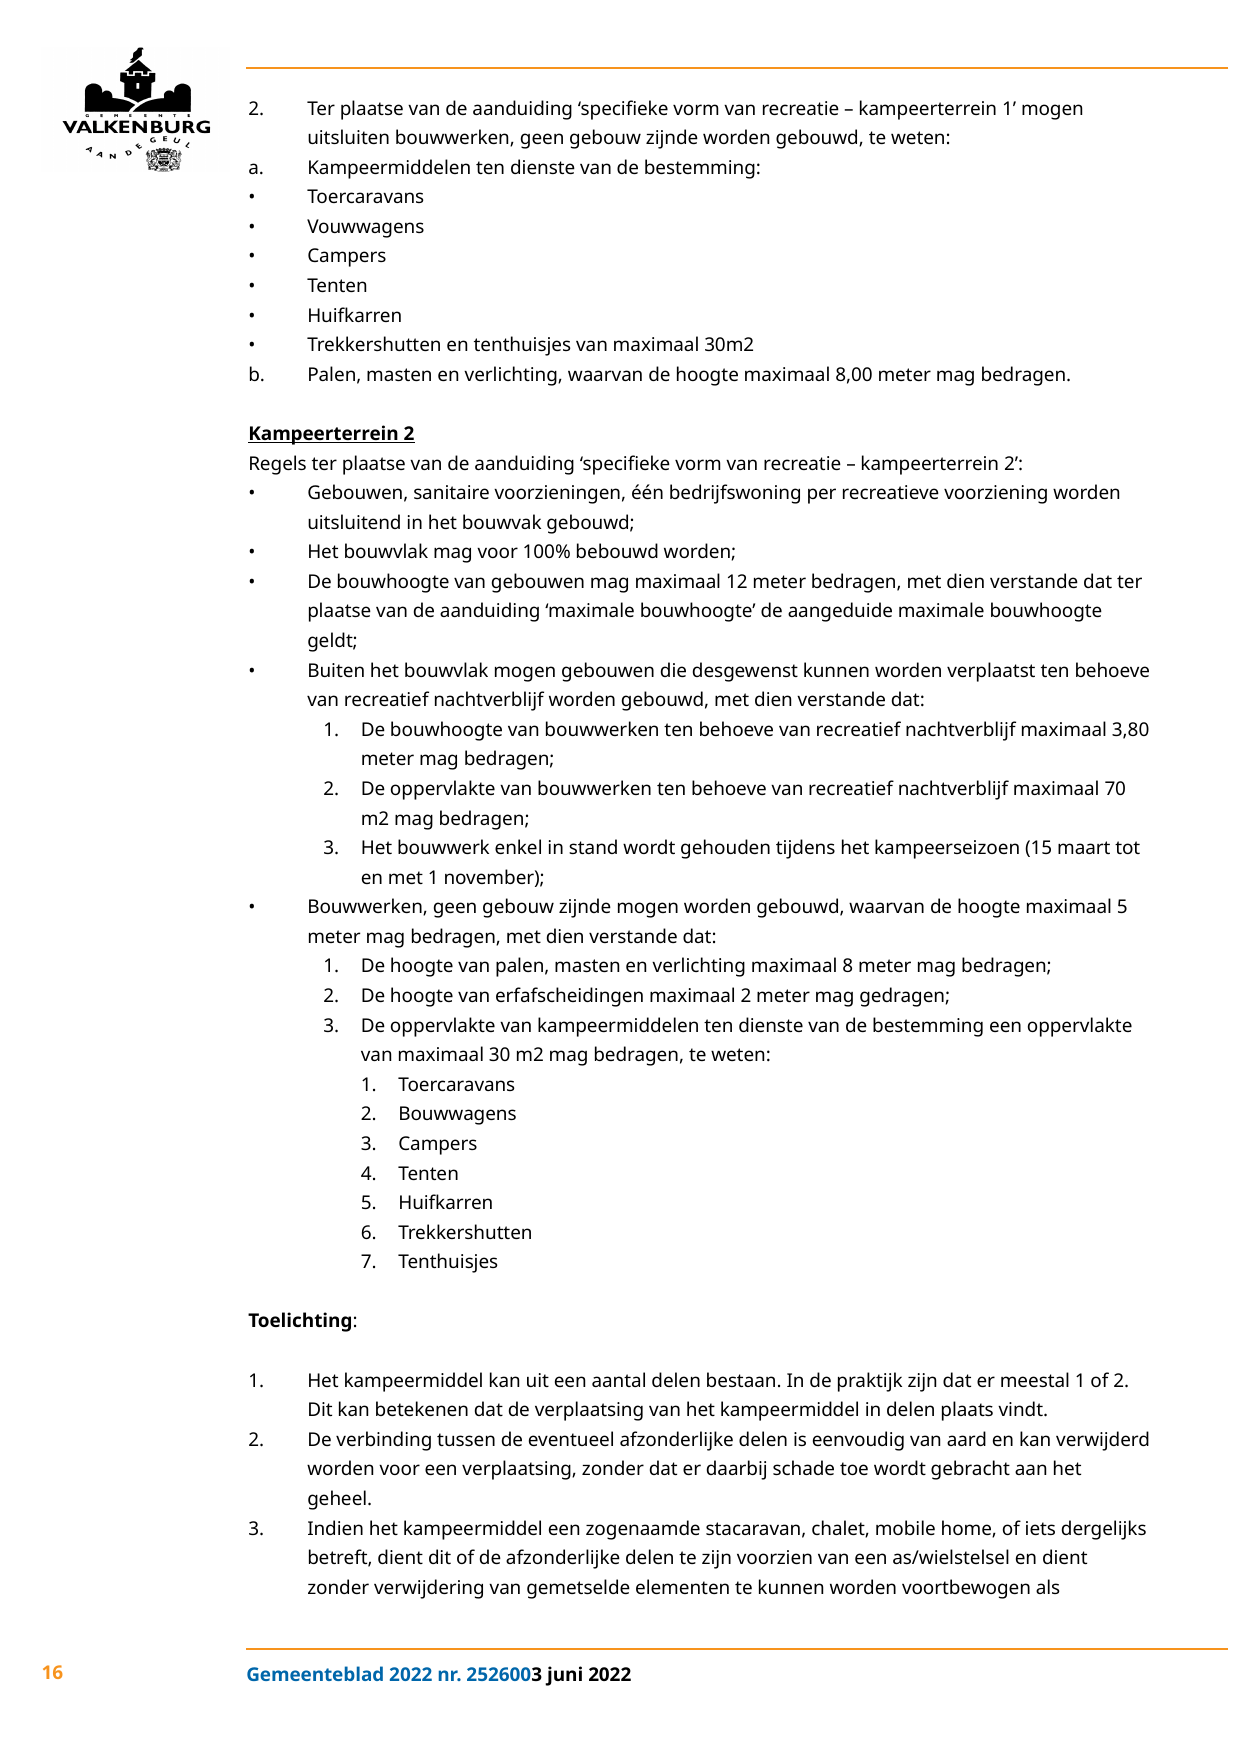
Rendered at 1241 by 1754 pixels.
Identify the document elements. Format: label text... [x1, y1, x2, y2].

text Toelichting: [248, 1308, 1152, 1333]
list De oppervlakte van kampeermiddelen ten dienste van de bestemming een oppervlakte van maximaal 30 m2 mag bedragen, te weten: [323, 1012, 1152, 1067]
list Bouwwagens [361, 1101, 1152, 1126]
list Huifkarren [248, 302, 1152, 328]
list De hoogte van erfafscheidingen maximaal 2 meter mag gedragen; [323, 982, 1152, 1008]
list Het kampeermiddel kan uit een aantal delen bestaan. In de praktijk zijn dat er meestal 1 of 2. Dit kan betekenen dat de verplaatsing van het kampeermiddel in delen plaats vindt. [248, 1367, 1152, 1422]
picture [41, 47, 231, 172]
list Trekkershutten en tenthuisjes van maximaal 30m2 [248, 331, 1152, 357]
list Huifkarren [361, 1189, 1152, 1215]
list Bouwwerken, geen gebouw zijnde mogen worden gebouwd, waarvan de hoogte maximaal 5 meter mag bedragen, met dien verstande dat: [248, 893, 1152, 949]
list De verbinding tussen de eventueel afzonderlijke delen is eenvoudig van aard en kan verwijderd worden voor een verplaatsing, zonder dat er daarbij schade toe wordt gebracht aan het geheel. [248, 1426, 1152, 1511]
list Buiten het bouwvlak mogen gebouwen die desgewenst kunnen worden verplaatst ten behoeve van recreatief nachtverblijf worden gebouwd, met dien verstande dat: [248, 657, 1152, 712]
list Indien het kampeermiddel een zogenaamde stacaravan, chalet, mobile home, of iets dergelijks betreft, dient dit of de afzonderlijke delen te zijn voorzien van een as/wielstelsel en dient zonder verwijdering van gemetselde elementen te kunnen worden voortbewogen als [248, 1515, 1152, 1600]
list Het bouwwerk enkel in stand wordt gehouden tijdens het kampeerseizoen (15 maart tot en met 1 november); [323, 834, 1152, 890]
list Kampeermiddelen ten dienste van de bestemming: [248, 154, 1152, 180]
list Toercaravans [248, 183, 1152, 209]
list De bouwhoogte van gebouwen mag maximaal 12 meter bedragen, met dien verstande dat ter plaatse van de aanduiding ‘maximale bouwhoogte’ de aangeduide maximale bouwhoogte geldt; [248, 568, 1152, 653]
list Tenten [248, 272, 1152, 298]
text Regels ter plaatse van de aanduiding ‘specifieke vorm van recreatie – kampeerterrein 2’: [248, 450, 1152, 476]
text Kampeerterrein 2 [248, 420, 1152, 446]
list Campers [248, 243, 1152, 268]
list Trekkershutten [361, 1219, 1152, 1245]
list Ter plaatse van de aanduiding ‘specifieke vorm van recreatie – kampeerterrein 1’ mogen uitsluiten bouwwerken, geen gebouw zijnde worden gebouwd, te weten: [248, 95, 1152, 150]
list Campers [361, 1130, 1152, 1156]
list De oppervlakte van bouwwerken ten behoeve van recreatief nachtverblijf maximaal 70 m2 mag bedragen; [323, 775, 1152, 831]
list Tenten [361, 1160, 1152, 1186]
list De hoogte van palen, masten en verlichting maximaal 8 meter mag bedragen; [323, 953, 1152, 978]
list Tenthuisjes [361, 1248, 1152, 1274]
list Toercaravans [361, 1071, 1152, 1097]
list Het bouwvlak mag voor 100% bebouwd worden; [248, 538, 1152, 564]
list De bouwhoogte van bouwwerken ten behoeve van recreatief nachtverblijf maximaal 3,80 meter mag bedragen; [323, 716, 1152, 771]
list Gebouwen, sanitaire voorzieningen, één bedrijfswoning per recreatieve voorziening worden uitsluitend in het bouwvak gebouwd; [248, 479, 1152, 535]
list Vouwwagens [248, 213, 1152, 239]
list Palen, masten en verlichting, waarvan de hoogte maximaal 8,00 meter mag bedragen. [248, 361, 1152, 387]
